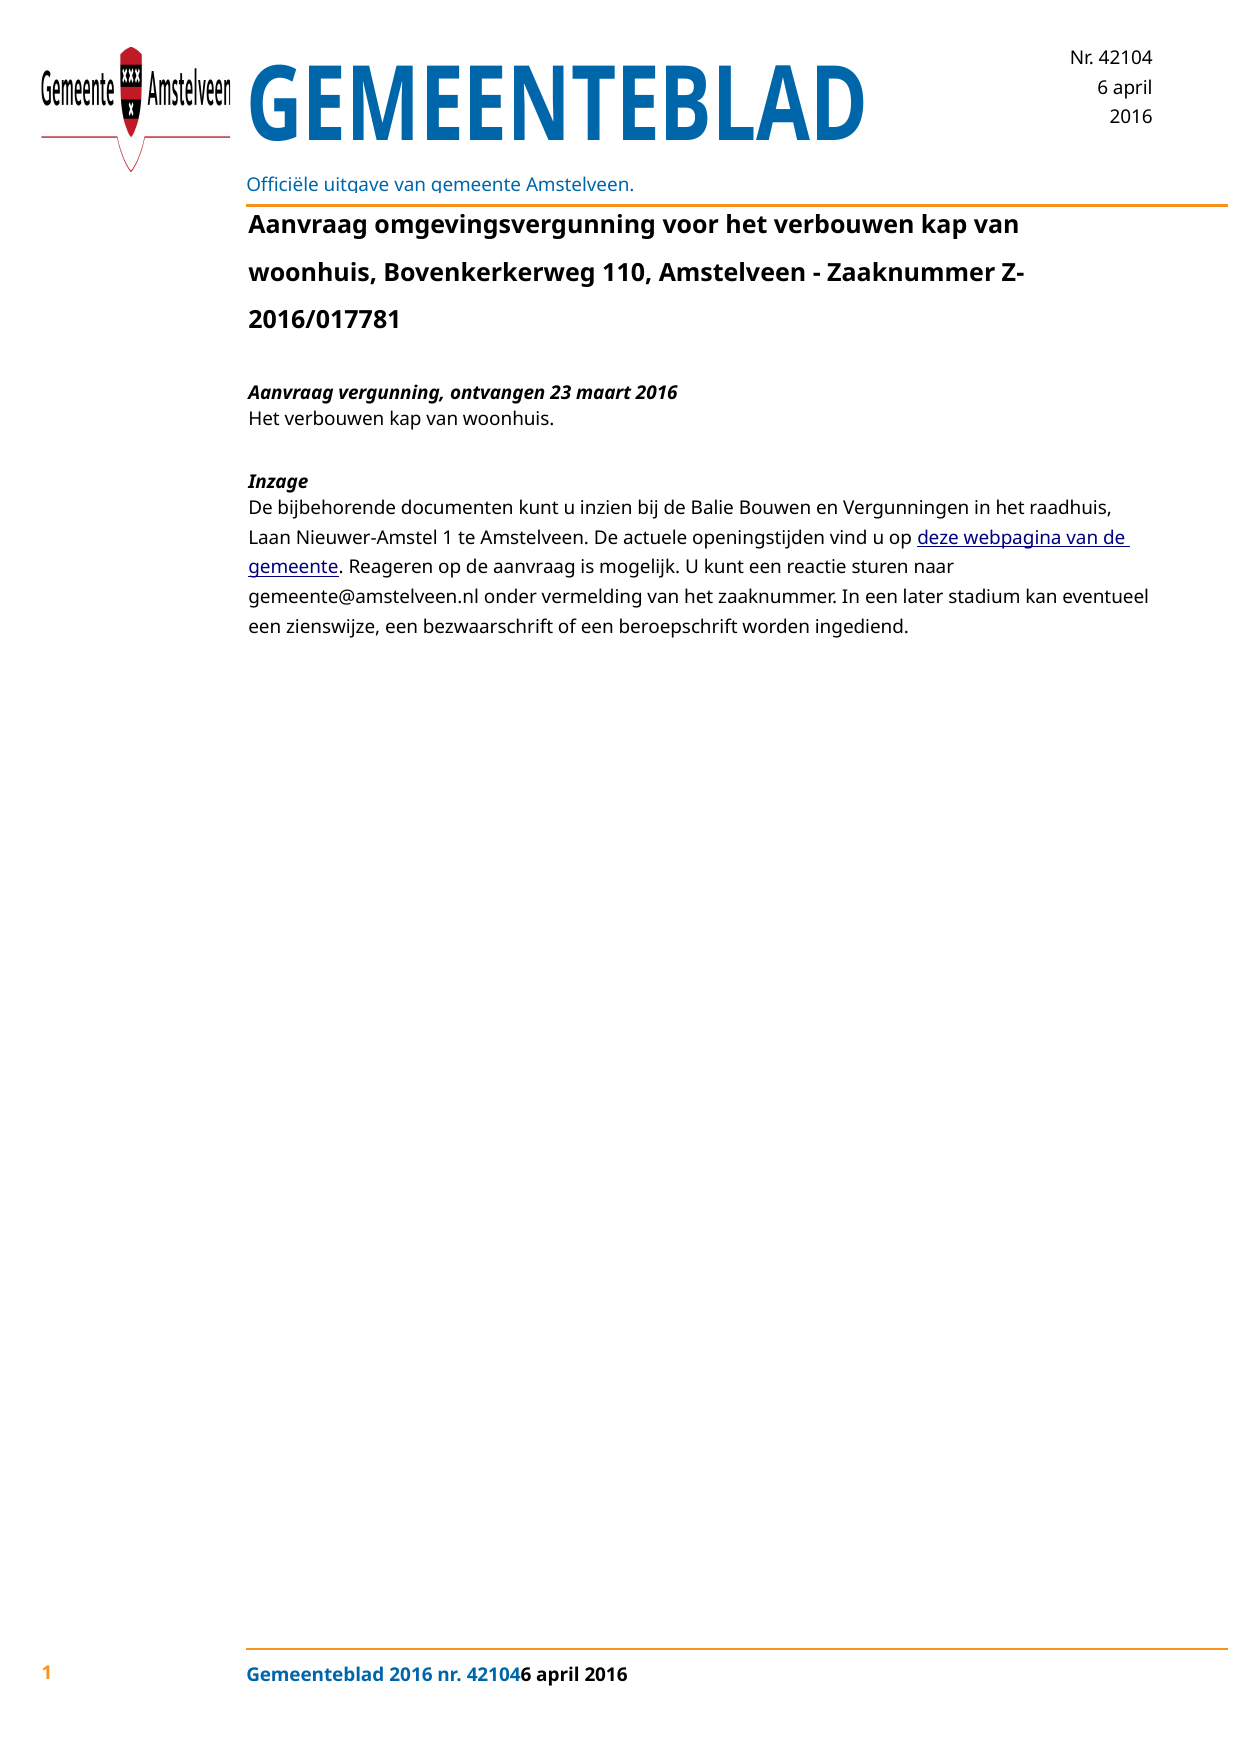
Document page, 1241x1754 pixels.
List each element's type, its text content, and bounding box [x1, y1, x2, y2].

picture [41, 47, 231, 172]
text Het verbouwen kap van woonhuis. [248, 405, 1152, 431]
text Aanvraag omgevingsvergunning voor het verbouwen kap van woonhuis, Bovenkerkerweg 110, Amstelveen - Zaaknummer Z-2016/017781 [248, 207, 1152, 336]
text De bijbehorende documenten kunt u inzien bij de Balie Bouwen en Vergunningen in het raadhuis, Laan Nieuwer-Amstel 1 te Amstelveen. De actuele openingstijden vind u op deze webpagina van de gemeente. Reageren op de aanvraag is mogelijk. U kunt een reactie sturen naar gemeente@amstelveen.nl onder vermelding van het zaaknummer. In een later stadium kan eventueel een zienswijze, een bezwaarschrift of een beroepschrift worden ingediend. [248, 494, 1152, 638]
text Aanvraag vergunning, ontvangen 23 maart 2016 [248, 379, 1152, 405]
text Inzage [248, 469, 1152, 494]
